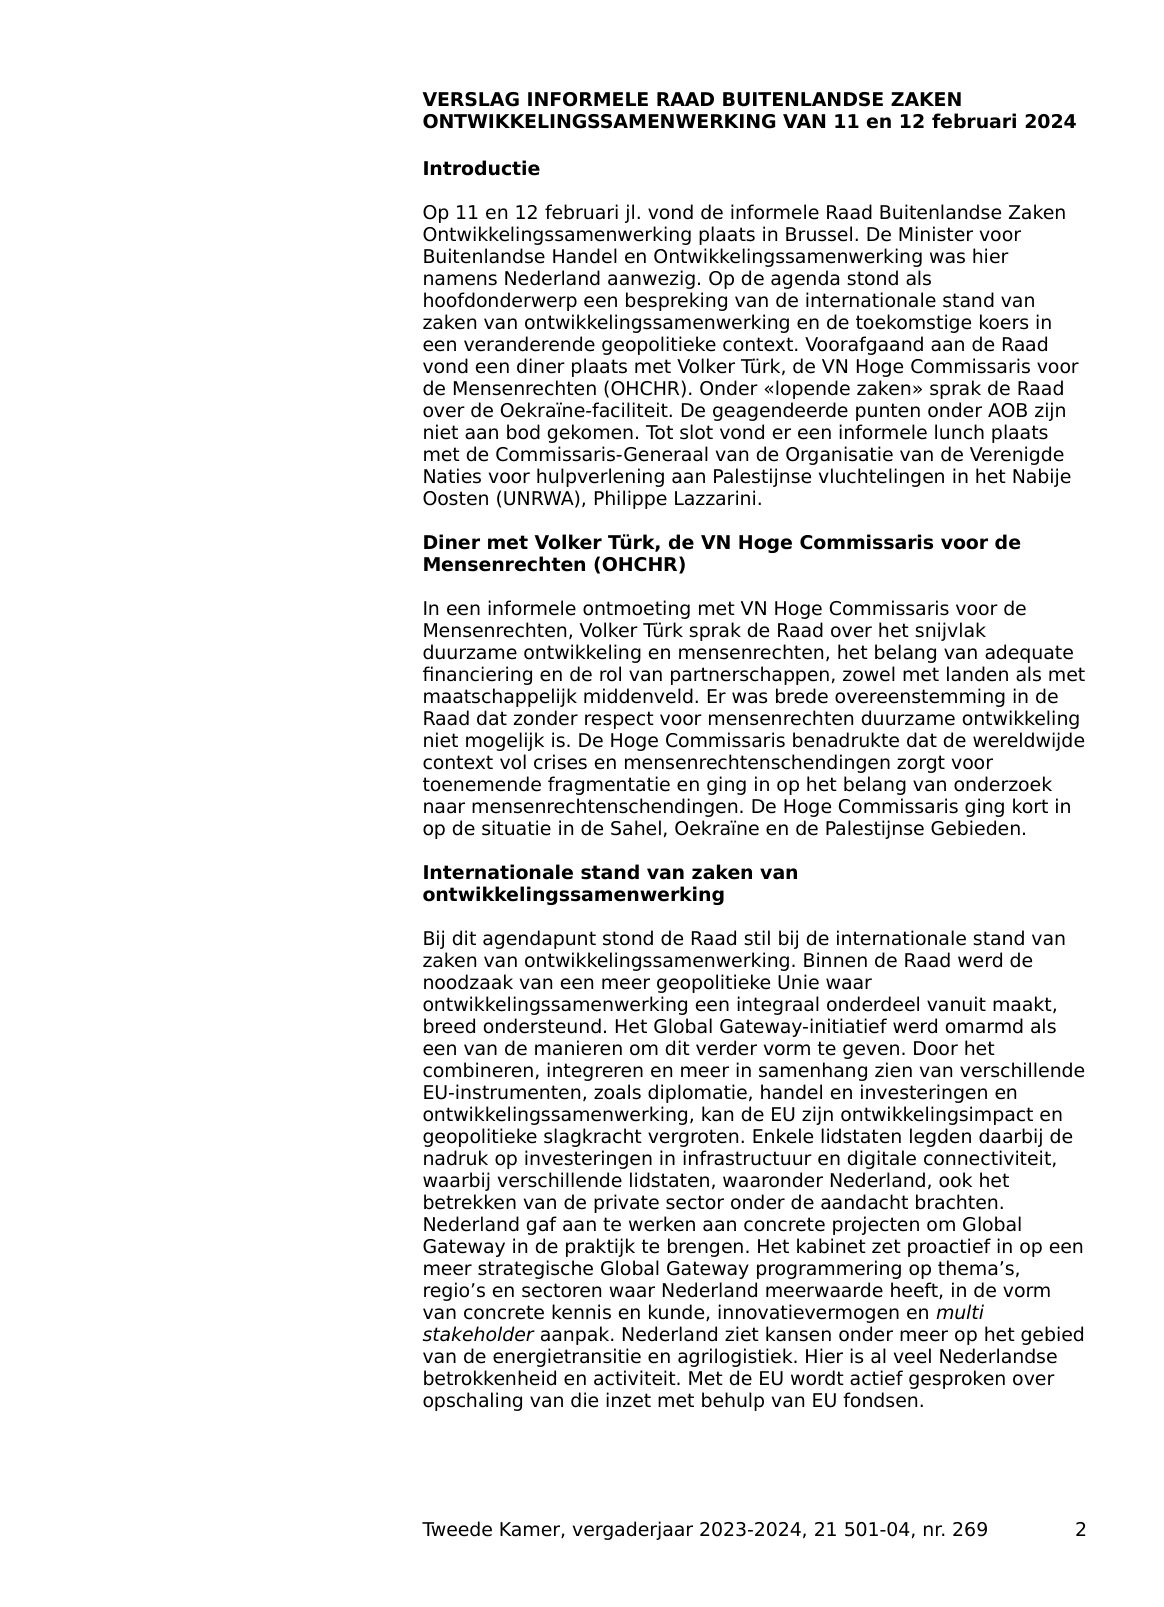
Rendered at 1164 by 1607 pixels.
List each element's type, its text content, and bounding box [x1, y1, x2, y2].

subtitle Internationale stand van zaken van ontwikkelingssamenwerking [422, 862, 1087, 906]
subtitle VERSLAG INFORMELE RAAD BUITENLANDSE ZAKEN ONTWIKKELINGSSAMENWERKING VAN 11 en 12 februari 2024 [422, 89, 1087, 133]
text Op 11 en 12 februari jl. vond de informele Raad Buitenlandse Zaken Ontwikkelingssamenwerking plaats in Brussel. De Minister voor Buitenlandse Handel en Ontwikkelingssamenwerking was hier namens Nederland aanwezig. Op de agenda stond als hoofdonderwerp een bespreking van de internationale stand van zaken van ontwikkelingssamenwerking en de toekomstige koers in een veranderende geopolitieke context. Voorafgaand aan de Raad vond een diner plaats met Volker Türk, de VN Hoge Commissaris voor de Mensenrechten (OHCHR). Onder «lopende zaken» sprak de Raad over de Oekraïne-faciliteit. De geagendeerde punten onder AOB zijn niet aan bod gekomen. Tot slot vond er een informele lunch plaats met de Commissaris-Generaal van de Organisatie van de Verenigde Naties voor hulpverlening aan Palestijnse vluchtelingen in het Nabije Oosten (UNRWA), Philippe Lazzarini. [422, 202, 1087, 510]
subtitle Diner met Volker Türk, de VN Hoge Commissaris voor de Mensenrechten (OHCHR) [422, 532, 1087, 576]
subtitle Introductie [422, 158, 1087, 180]
text Bij dit agendapunt stond de Raad stil bij de internationale stand van zaken van ontwikkelingssamenwerking. Binnen de Raad werd de noodzaak van een meer geopolitieke Unie waar ontwikkelingssamenwerking een integraal onderdeel vanuit maakt, breed ondersteund. Het Global Gateway-initiatief werd omarmd als een van de manieren om dit verder vorm te geven. Door het combineren, integreren en meer in samenhang zien van verschillende EU-instrumenten, zoals diplomatie, handel en investeringen en ontwikkelingssamenwerking, kan de EU zijn ontwikkelingsimpact en geopolitieke slagkracht vergroten. Enkele lidstaten legden daarbij de nadruk op investeringen in infrastructuur en digitale connectiviteit, waarbij verschillende lidstaten, waaronder Nederland, ook het betrekken van de private sector onder de aandacht brachten. Nederland gaf aan te werken aan concrete projecten om Global Gateway in de praktijk te brengen. Het kabinet zet proactief in op een meer strategische Global Gateway programmering op thema’s, regio’s en sectoren waar Nederland meerwaarde heeft, in de vorm van concrete kennis en kunde, innovatievermogen en multi stakeholder aanpak. Nederland ziet kansen onder meer op het gebied van de energietransitie en agrilogistiek. Hier is al veel Nederlandse betrokkenheid en activiteit. Met de EU wordt actief gesproken over opschaling van die inzet met behulp van EU fondsen. [422, 928, 1087, 1412]
text In een informele ontmoeting met VN Hoge Commissaris voor de Mensenrechten, Volker Türk sprak de Raad over het snijvlak duurzame ontwikkeling en mensenrechten, het belang van adequate financiering en de rol van partnerschappen, zowel met landen als met maatschappelijk middenveld. Er was brede overeenstemming in de Raad dat zonder respect voor mensenrechten duurzame ontwikkeling niet mogelijk is. De Hoge Commissaris benadrukte dat de wereldwijde context vol crises en mensenrechtenschendingen zorgt voor toenemende fragmentatie en ging in op het belang van onderzoek naar mensenrechtenschendingen. De Hoge Commissaris ging kort in op de situatie in de Sahel, Oekraïne en de Palestijnse Gebieden. [422, 598, 1087, 840]
